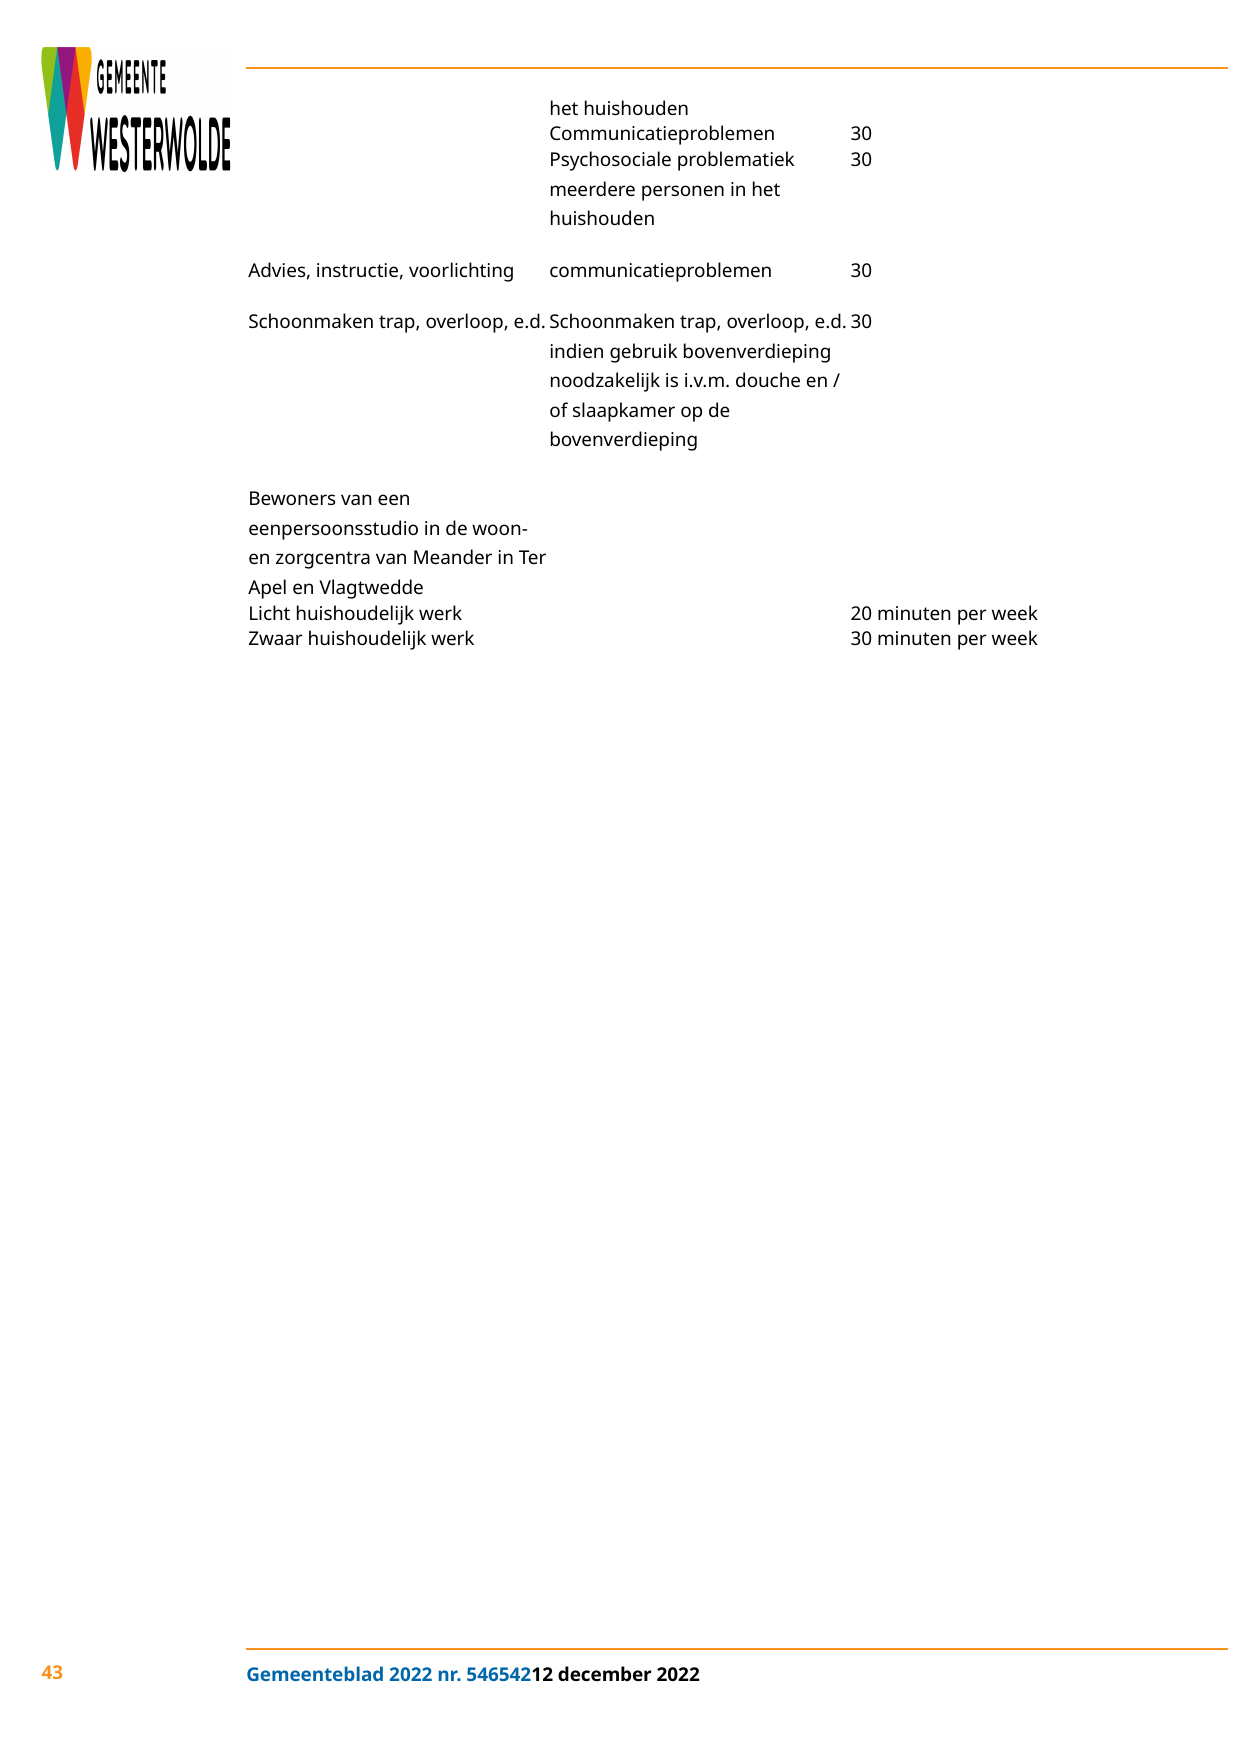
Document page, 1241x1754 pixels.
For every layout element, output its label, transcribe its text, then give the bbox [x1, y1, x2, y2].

table_header [549, 485, 850, 600]
table_header Bewoners van een eenpersoonsstudio in de woon- en zorgcentra van Meander in Ter Apel en Vlagtwedde [248, 485, 549, 600]
table_cell Licht huishoudelijk werk [248, 600, 549, 626]
table_cell Zwaar huishoudelijk werk [248, 626, 549, 651]
table_cell 30 [850, 121, 1152, 146]
table_cell Advies, instructie, voorlichting [248, 257, 549, 283]
table_cell 30 [850, 146, 1152, 231]
table_cell Schoonmaken trap, overloop, e.d. indien gebruik bovenverdieping noodzakelijk is i.v.m. douche en / of slaapkamer op de bovenverdieping [549, 308, 850, 452]
table_cell 30 [850, 257, 1152, 283]
table_cell het huishouden [549, 95, 850, 121]
table_header [850, 485, 1152, 600]
table_cell Communicatieproblemen [549, 121, 850, 146]
table_cell [248, 121, 549, 146]
table_cell [248, 146, 549, 231]
table_cell [248, 95, 549, 121]
table_cell [549, 626, 850, 651]
table_cell communicatieproblemen [549, 257, 850, 283]
table_cell [248, 231, 1152, 257]
table_cell [850, 95, 1152, 121]
table_cell 20 minuten per week [850, 600, 1152, 626]
picture [41, 47, 231, 172]
table_cell Psychosociale problematiek meerdere personen in het huishouden [549, 146, 850, 231]
table_cell [549, 600, 850, 626]
table_cell [248, 283, 1152, 308]
table_cell Schoonmaken trap, overloop, e.d. [248, 308, 549, 452]
table_cell 30 [850, 308, 1152, 452]
table_cell 30 minuten per week [850, 626, 1152, 651]
